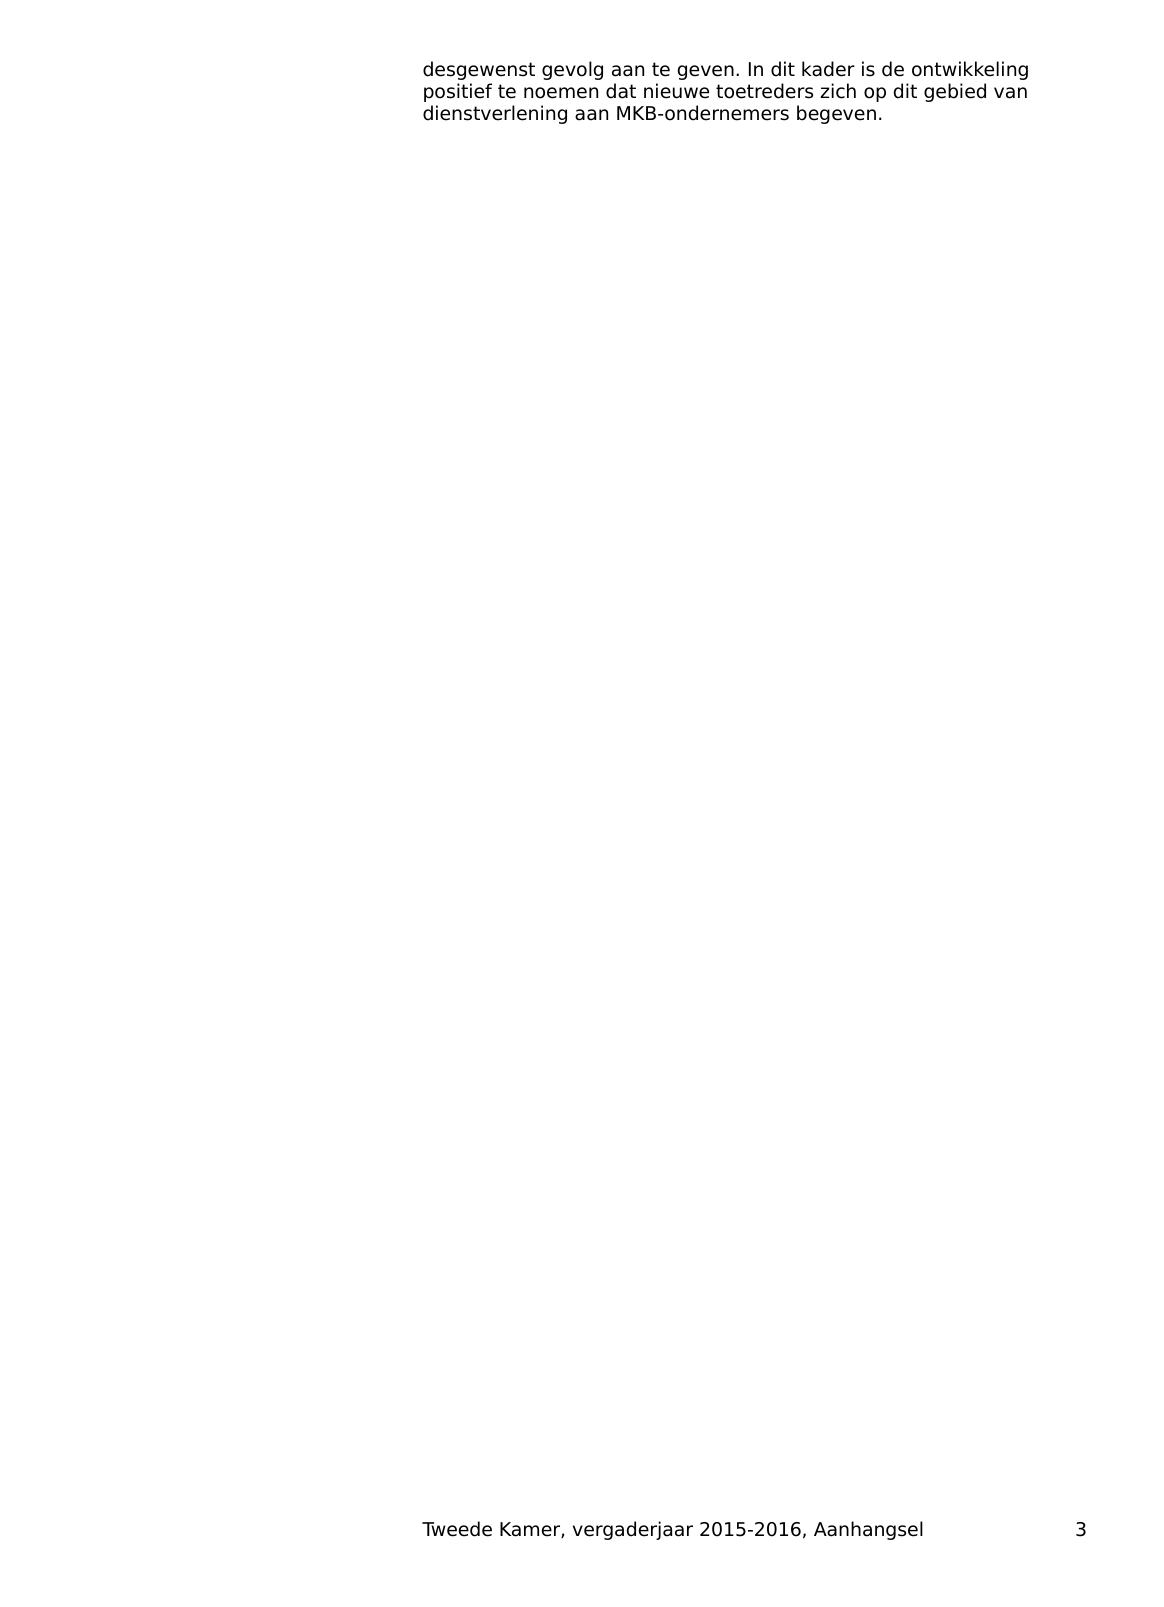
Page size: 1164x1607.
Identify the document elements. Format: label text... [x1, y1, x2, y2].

text desgewenst gevolg aan te geven. In dit kader is de ontwikkeling positief te noemen dat nieuwe toetreders zich op dit gebied van dienstverlening aan MKB-ondernemers begeven. [422, 59, 1087, 125]
